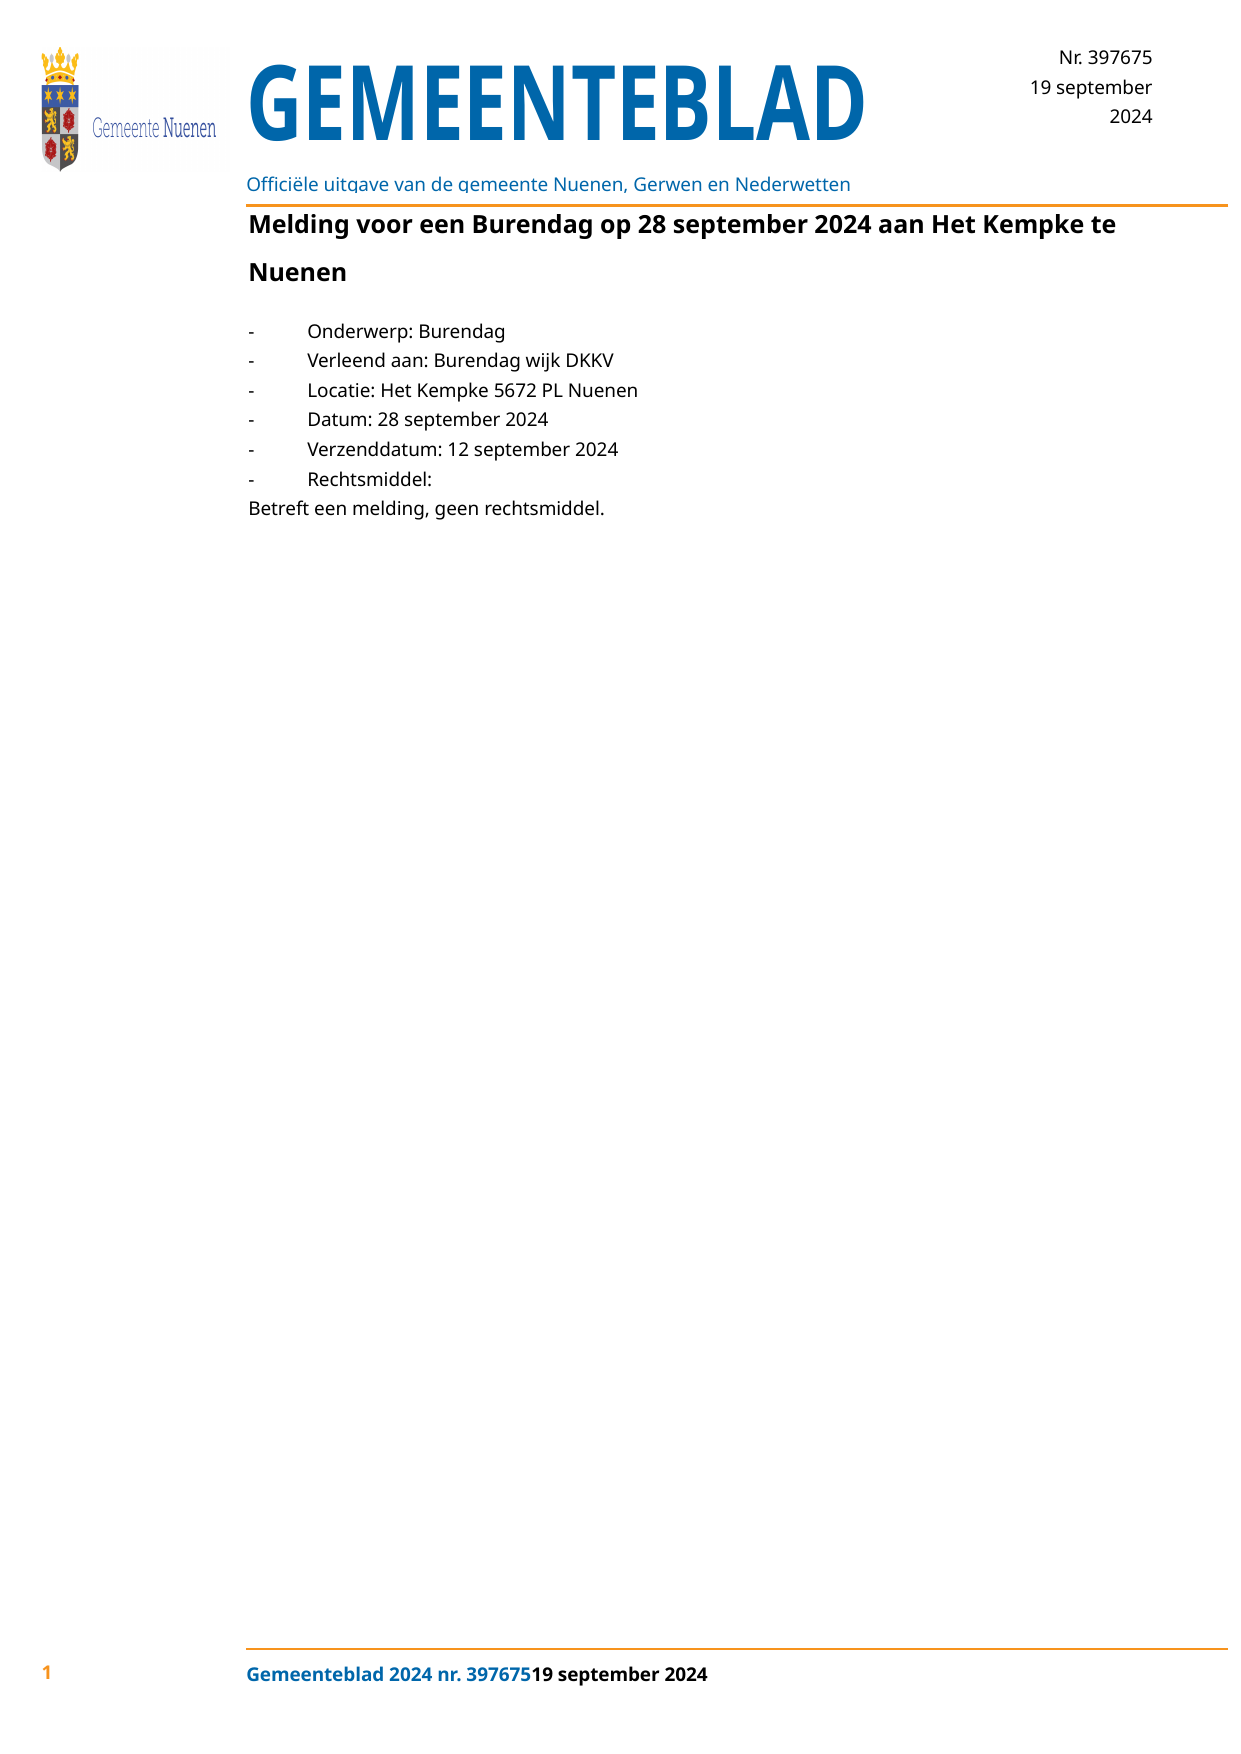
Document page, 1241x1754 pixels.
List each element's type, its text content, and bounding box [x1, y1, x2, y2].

text Melding voor een Burendag op 28 september 2024 aan Het Kempke te Nuenen [248, 207, 1152, 288]
list Onderwerp: Burendag [248, 318, 1152, 344]
list Datum: 28 september 2024 [248, 407, 1152, 432]
text Betreft een melding, geen rechtsmiddel. [248, 495, 1152, 521]
list Verleend aan: Burendag wijk DKKV [248, 347, 1152, 373]
list Rechtsmiddel: [248, 466, 1152, 492]
picture [41, 47, 231, 172]
list Locatie: Het Kempke 5672 PL Nuenen [248, 377, 1152, 403]
list Verzenddatum: 12 september 2024 [248, 436, 1152, 462]
